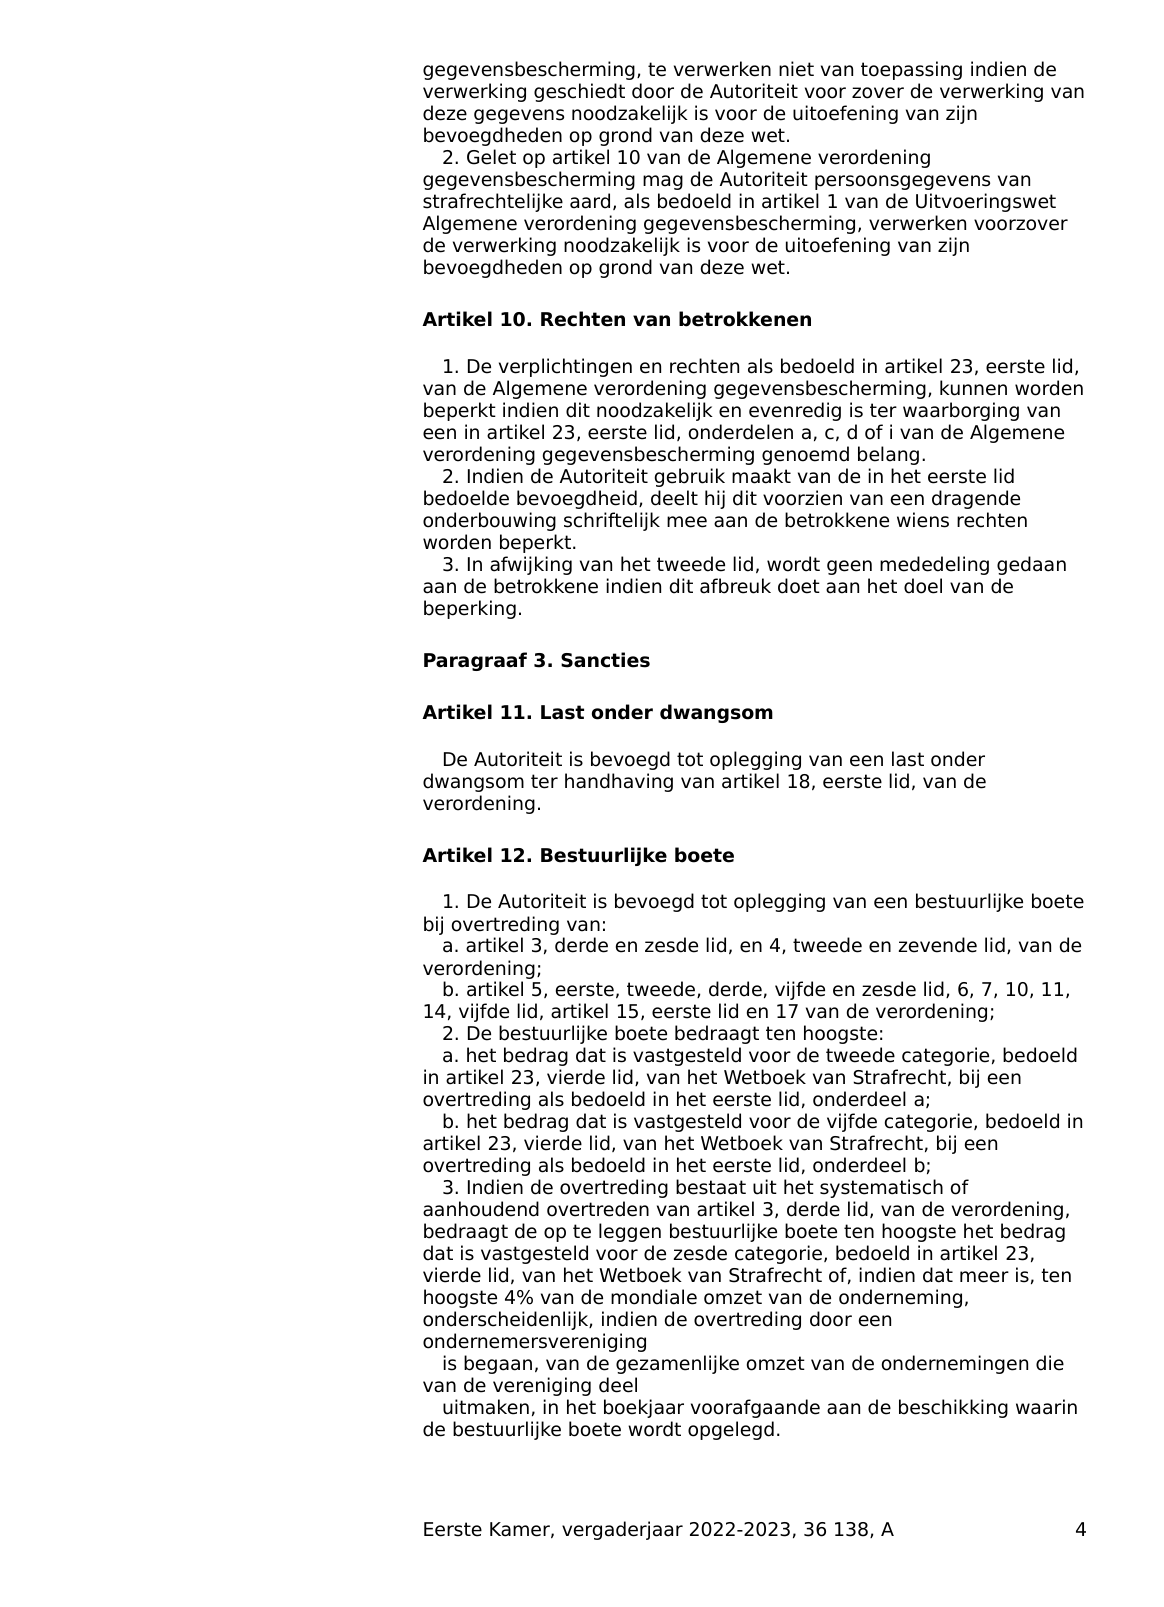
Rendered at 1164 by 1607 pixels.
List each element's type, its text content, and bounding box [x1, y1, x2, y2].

subtitle Artikel 10. Rechten van betrokkenen [422, 309, 1087, 331]
text b. het bedrag dat is vastgesteld voor de vijfde categorie, bedoeld in artikel 23, vierde lid, van het Wetboek van Strafrecht, bij een overtreding als bedoeld in het eerste lid, onderdeel b; [422, 1111, 1087, 1177]
text b. artikel 5, eerste, tweede, derde, vijfde en zesde lid, 6, 7, 10, 11, 14, vijfde lid, artikel 15, eerste lid en 17 van de verordening; [422, 979, 1087, 1023]
text 2. De bestuurlijke boete bedraagt ten hoogste: [422, 1023, 1087, 1045]
text De Autoriteit is bevoegd tot oplegging van een last onder dwangsom ter handhaving van artikel 18, eerste lid, van de verordening. [422, 748, 1087, 814]
text is begaan, van de gezamenlijke omzet van de ondernemingen die van de vereniging deel [422, 1353, 1087, 1397]
subtitle Artikel 11. Last onder dwangsom [422, 702, 1087, 723]
text 2. Gelet op artikel 10 van de Algemene verordening gegevensbescherming mag de Autoriteit persoonsgegevens van strafrechtelijke aard, als bedoeld in artikel 1 van de Uitvoeringswet Algemene verordening gegevensbescherming, verwerken voorzover de verwerking noodzakelijk is voor de uitoefening van zijn bevoegdheden op grond van deze wet. [422, 147, 1087, 279]
subtitle Artikel 12. Bestuurlijke boete [422, 844, 1087, 866]
subtitle Paragraaf 3. Sancties [422, 649, 1087, 672]
text 3. In afwijking van het tweede lid, wordt geen mededeling gedaan aan de betrokkene indien dit afbreuk doet aan het doel van de beperking. [422, 554, 1087, 619]
text uitmaken, in het boekjaar voorafgaande aan de beschikking waarin de bestuurlijke boete wordt opgelegd. [422, 1397, 1087, 1441]
text 2. Indien de Autoriteit gebruik maakt van de in het eerste lid bedoelde bevoegdheid, deelt hij dit voorzien van een dragende onderbouwing schriftelijk mee aan de betrokkene wiens rechten worden beperkt. [422, 466, 1087, 554]
text a. het bedrag dat is vastgesteld voor de tweede categorie, bedoeld in artikel 23, vierde lid, van het Wetboek van Strafrecht, bij een overtreding als bedoeld in het eerste lid, onderdeel a; [422, 1045, 1087, 1111]
text a. artikel 3, derde en zesde lid, en 4, tweede en zevende lid, van de verordening; [422, 935, 1087, 979]
text gegevensbescherming, te verwerken niet van toepassing indien de verwerking geschiedt door de Autoriteit voor zover de verwerking van deze gegevens noodzakelijk is voor de uitoefening van zijn bevoegdheden op grond van deze wet. [422, 59, 1087, 147]
text 3. Indien de overtreding bestaat uit het systematisch of aanhoudend overtreden van artikel 3, derde lid, van de verordening, bedraagt de op te leggen bestuurlijke boete ten hoogste het bedrag dat is vastgesteld voor de zesde categorie, bedoeld in artikel 23, vierde lid, van het Wetboek van Strafrecht of, indien dat meer is, ten hoogste 4% van de mondiale omzet van de onderneming, onderscheidenlijk, indien de overtreding door een ondernemersvereniging [422, 1177, 1087, 1353]
text 1. De Autoriteit is bevoegd tot oplegging van een bestuurlijke boete bij overtreding van: [422, 891, 1087, 935]
text 1. De verplichtingen en rechten als bedoeld in artikel 23, eerste lid, van de Algemene verordening gegevensbescherming, kunnen worden beperkt indien dit noodzakelijk en evenredig is ter waarborging van een in artikel 23, eerste lid, onderdelen a, c, d of i van de Algemene verordening gegevensbescherming genoemd belang. [422, 356, 1087, 466]
